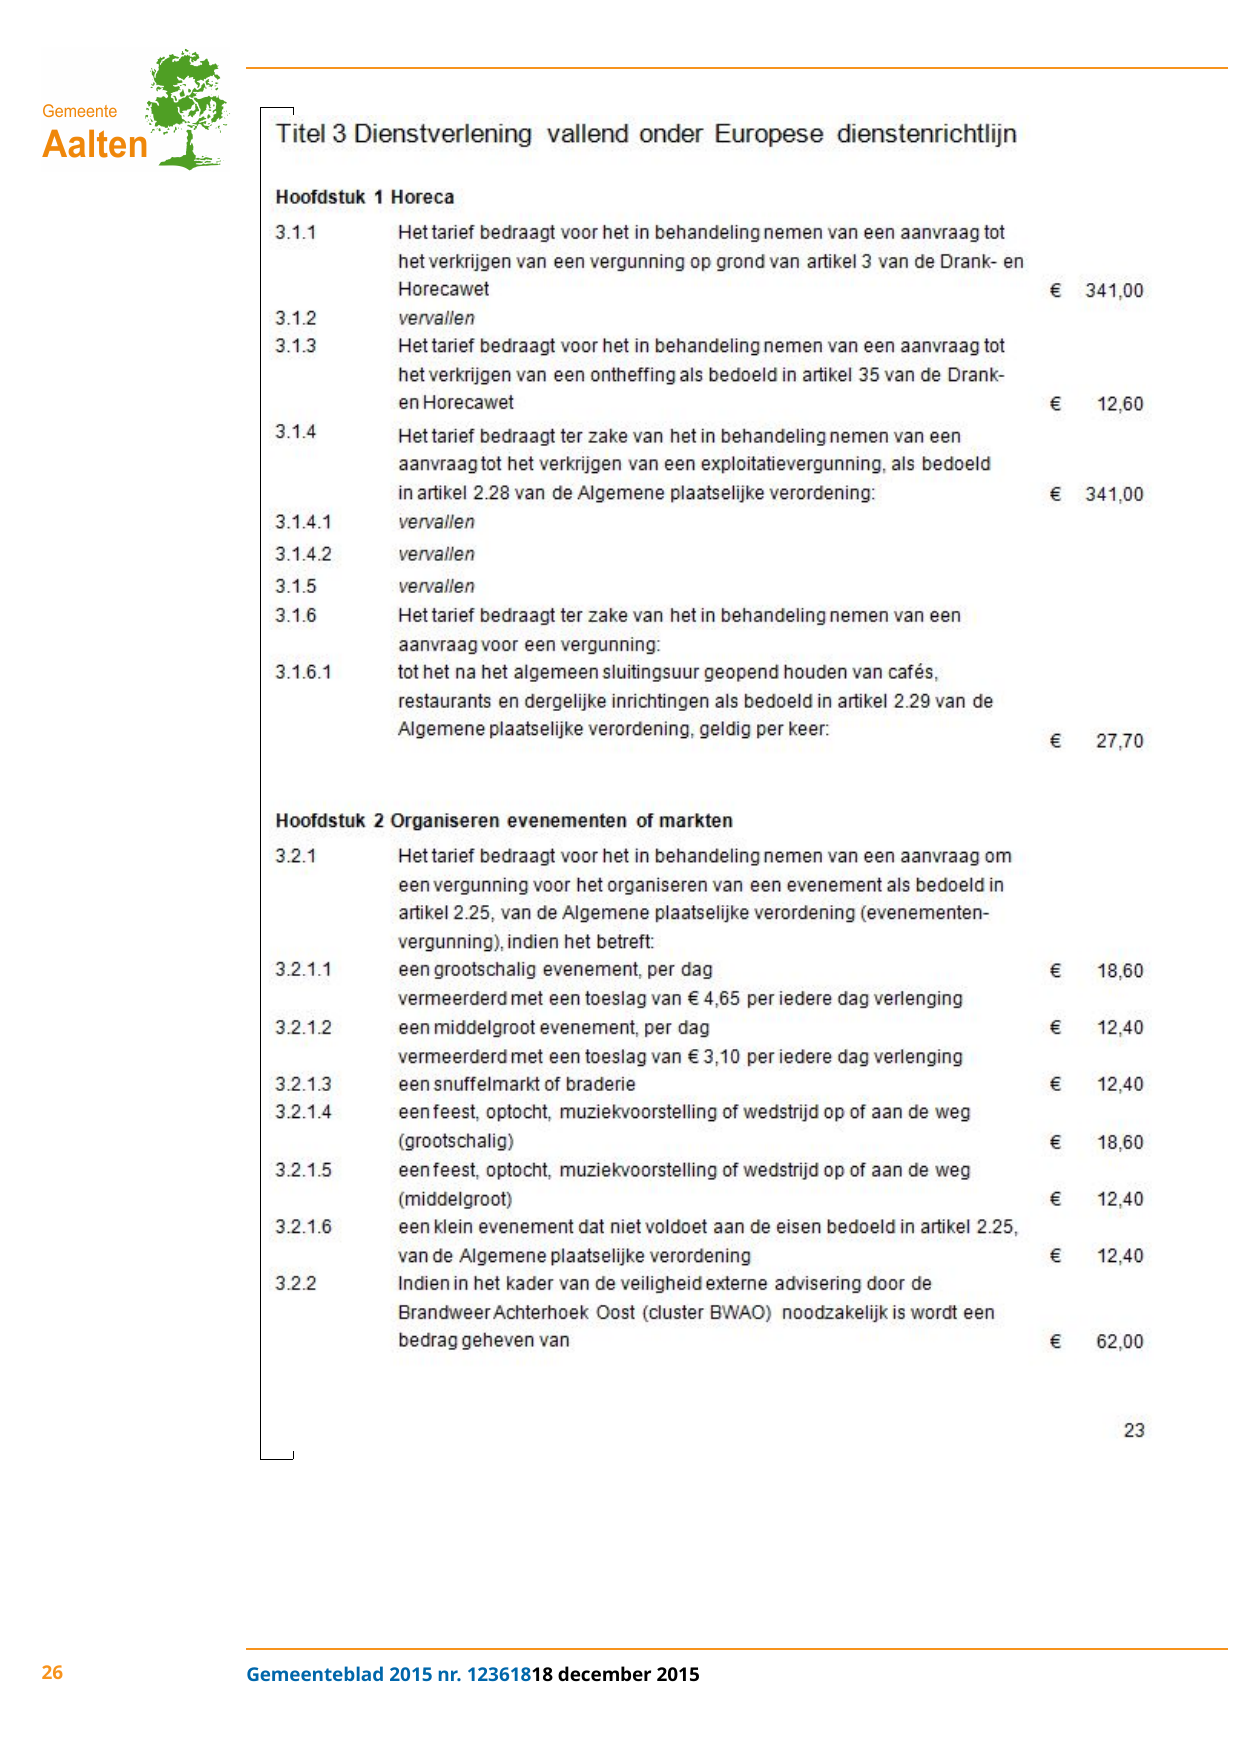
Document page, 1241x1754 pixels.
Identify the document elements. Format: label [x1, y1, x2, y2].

picture [41, 47, 231, 172]
picture [268, 115, 1155, 1451]
